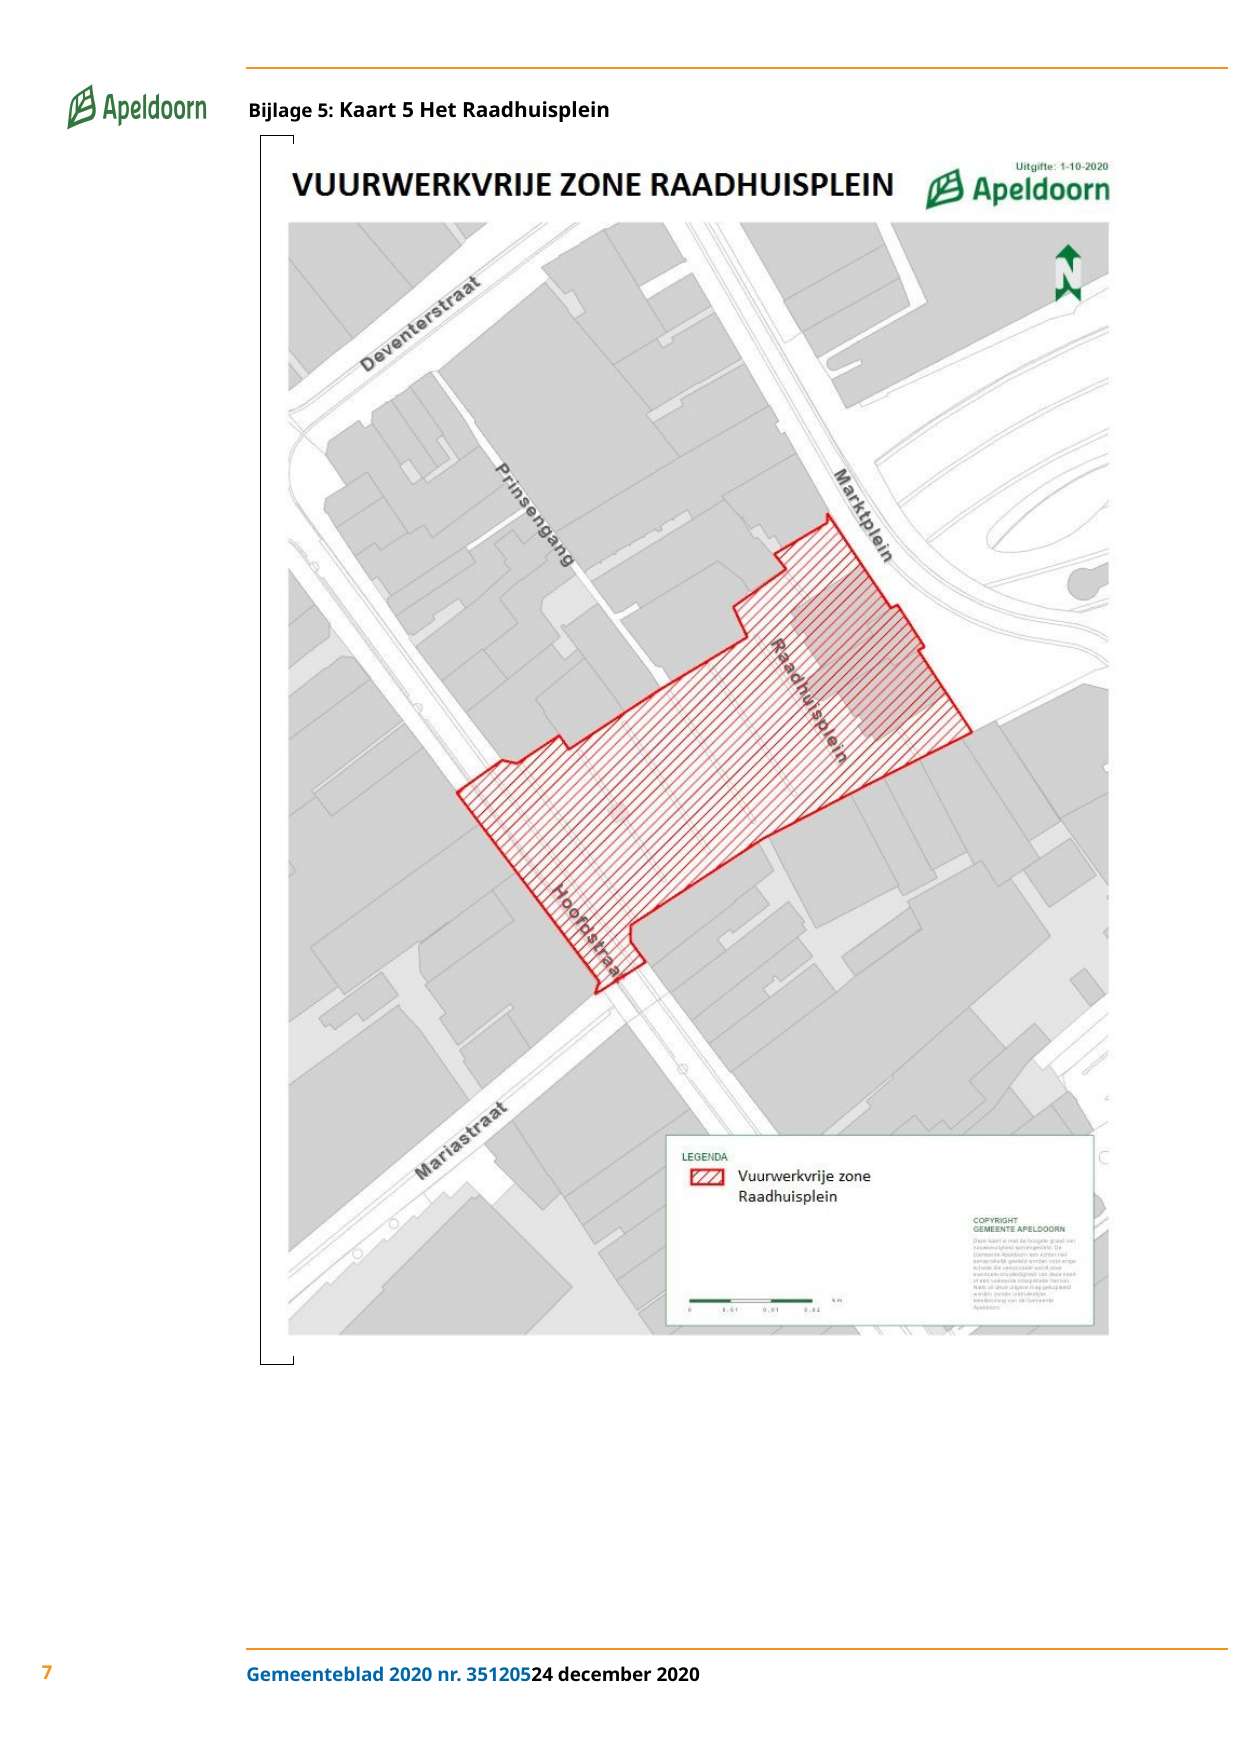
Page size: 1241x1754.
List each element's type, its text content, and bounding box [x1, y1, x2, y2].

picture [268, 144, 1125, 1356]
text Bijlage 5: Kaart 5 Het Raadhuisplein [248, 95, 1152, 123]
picture [41, 47, 231, 172]
